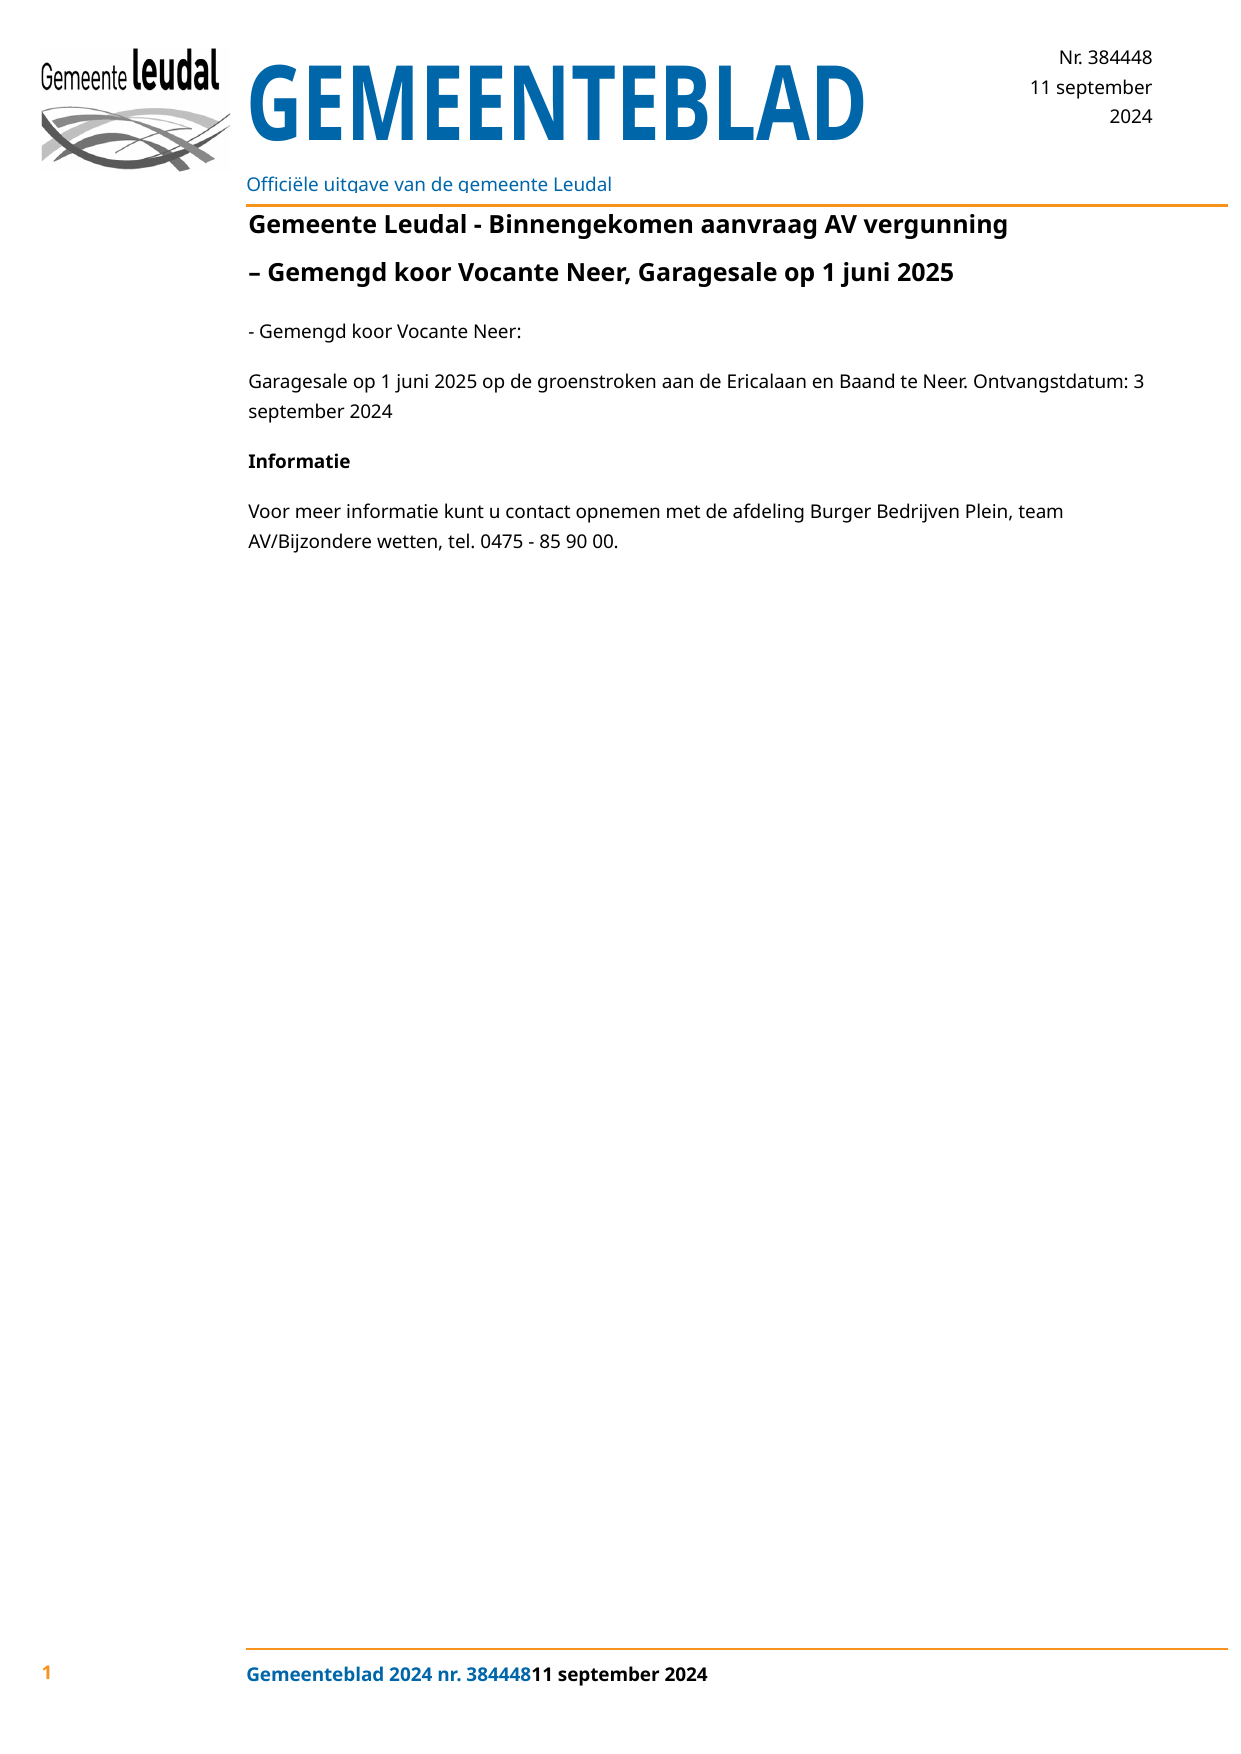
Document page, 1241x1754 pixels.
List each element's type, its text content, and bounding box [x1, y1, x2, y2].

text - Gemengd koor Vocante Neer: [248, 318, 1152, 344]
text Gemeente Leudal - Binnengekomen aanvraag AV vergunning – Gemengd koor Vocante Neer, Garagesale op 1 juni 2025 [248, 207, 1152, 288]
text Voor meer informatie kunt u contact opnemen met de afdeling Burger Bedrijven Plein, team AV/Bijzondere wetten, tel. 0475 - 85 90 00. [248, 499, 1152, 554]
picture [41, 47, 231, 172]
text Garagesale op 1 juni 2025 op de groenstroken aan de Ericalaan en Baand te Neer. Ontvangstdatum: 3 september 2024 [248, 368, 1152, 424]
text Informatie [248, 448, 1152, 474]
